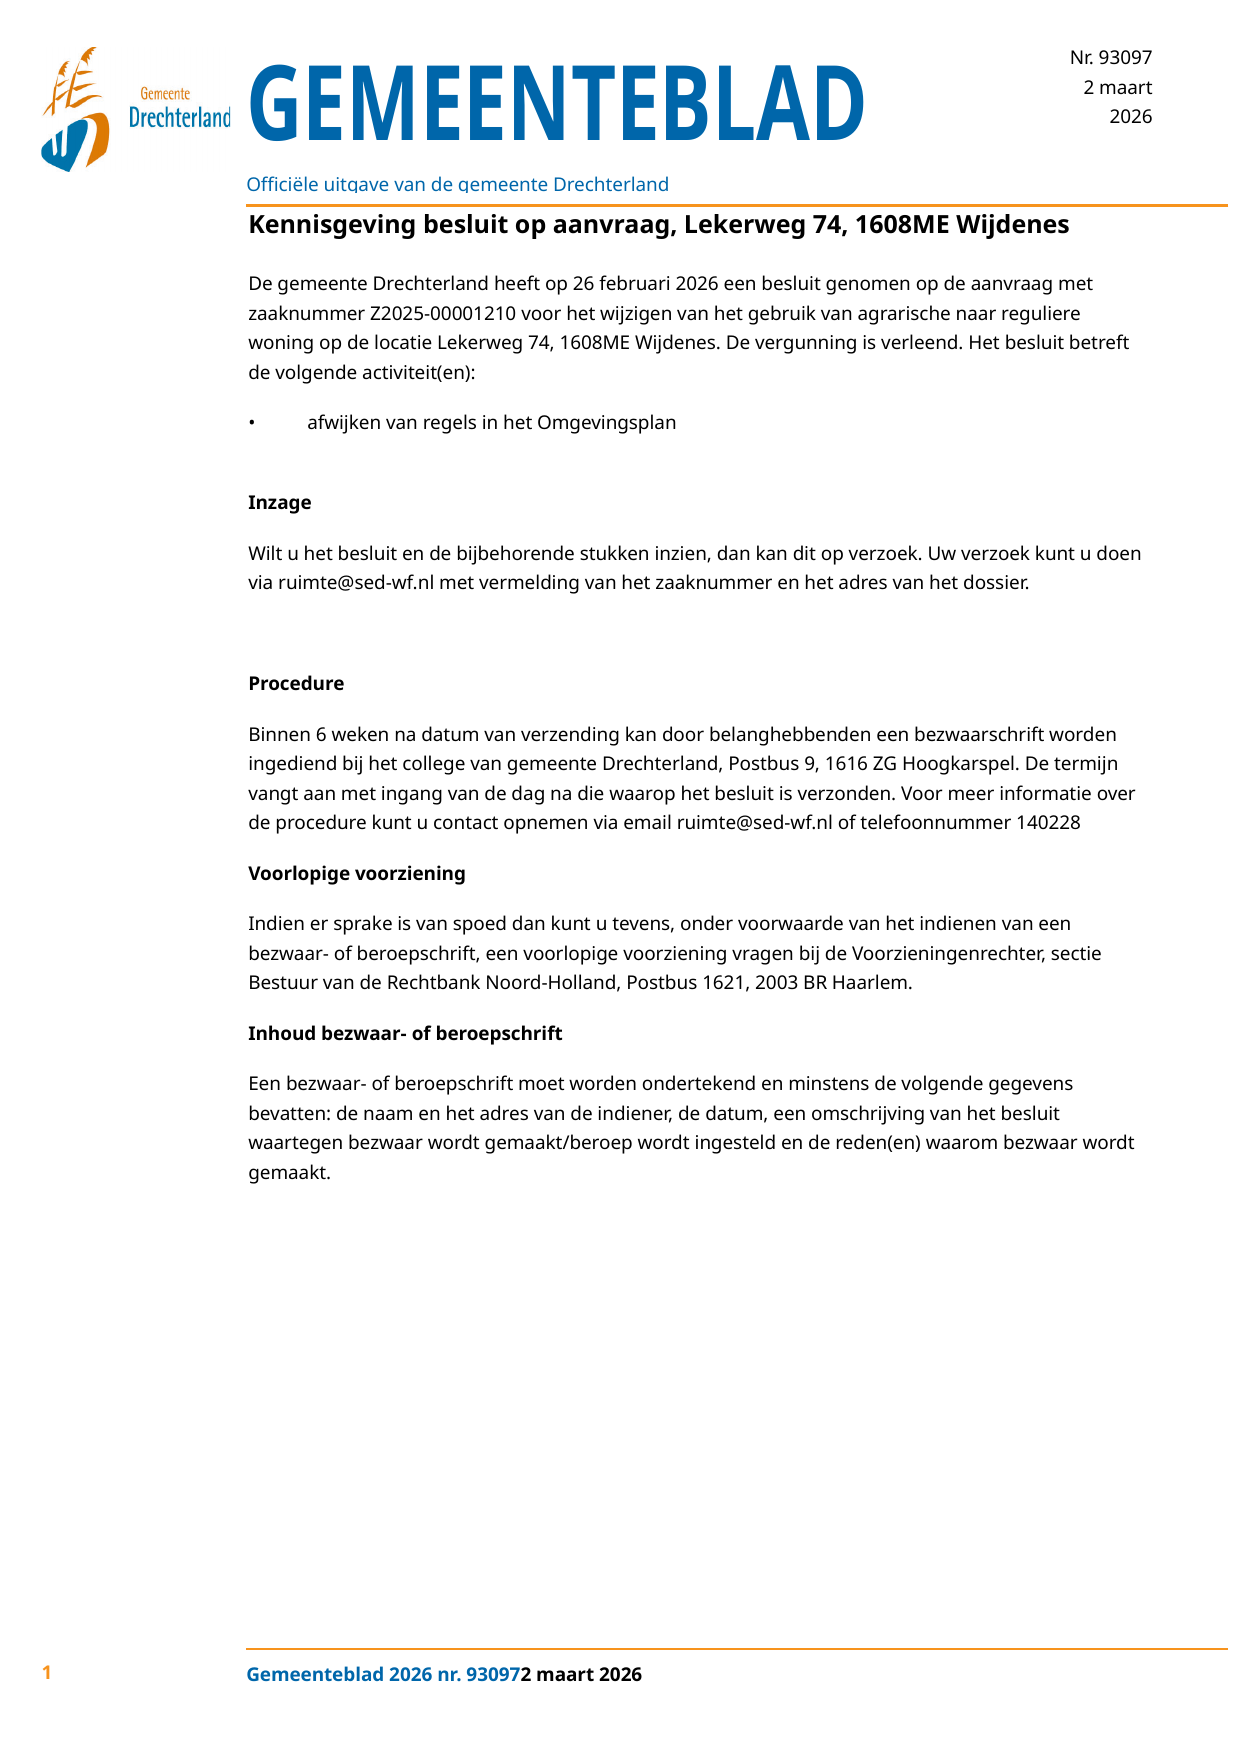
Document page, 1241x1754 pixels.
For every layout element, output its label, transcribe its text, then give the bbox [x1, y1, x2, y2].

picture [41, 158, 64, 172]
picture [226, 115, 231, 124]
text Voorlopige voorziening [248, 860, 1152, 886]
text Inhoud bezwaar- of beroepschrift [248, 1020, 1152, 1046]
text Wilt u het besluit en de bijbehorende stukken inzien, dan kan dit op verzoek. Uw verzoek kunt u doen via ruimte@sed-wf.nl met vermelding van het zaaknummer en het adres van het dossier. [248, 540, 1152, 595]
text De gemeente Drechterland heeft op 26 februari 2026 een besluit genomen op de aanvraag met zaaknummer Z2025-00001210 voor het wijzigen van het gebruik van agrarische naar reguliere woning op de locatie Lekerweg 74, 1608ME Wijdenes. De vergunning is verleend. Het besluit betreft de volgende activiteit(en): [248, 270, 1152, 385]
text Kennisgeving besluit op aanvraag, Lekerweg 74, 1608ME Wijdenes [248, 207, 1152, 241]
text Procedure [248, 670, 1152, 696]
list afwijken van regels in het Omgevingsplan [248, 409, 1152, 435]
text Inzage [248, 489, 1152, 515]
text Binnen 6 weken na datum van verzending kan door belanghebbenden een bezwaarschrift worden ingediend bij het college van gemeente Drechterland, Postbus 9, 1616 ZG Hoogkarspel. De termijn vangt aan met ingang van de dag na die waarop het besluit is verzonden. Voor meer informatie over de procedure kunt u contact opnemen via email ruimte@sed-wf.nl of telefoonnummer 140228 [248, 721, 1152, 835]
picture [41, 47, 231, 172]
text Indien er sprake is van spoed dan kunt u tevens, onder voorwaarde van het indienen van een bezwaar- of beroepschrift, een voorlopige voorziening vragen bij de Voorzieningenrechter, sectie Bestuur van de Rechtbank Noord-Holland, Postbus 1621, 2003 BR Haarlem. [248, 910, 1152, 995]
text Een bezwaar- of beroepschrift moet worden ondertekend en minstens de volgende gegevens bevatten: de naam en het adres van de indiener, de datum, een omschrijving van het besluit waartegen bezwaar wordt gemaakt/beroep wordt ingesteld en de reden(en) waarom bezwaar wordt gemaakt. [248, 1070, 1152, 1185]
